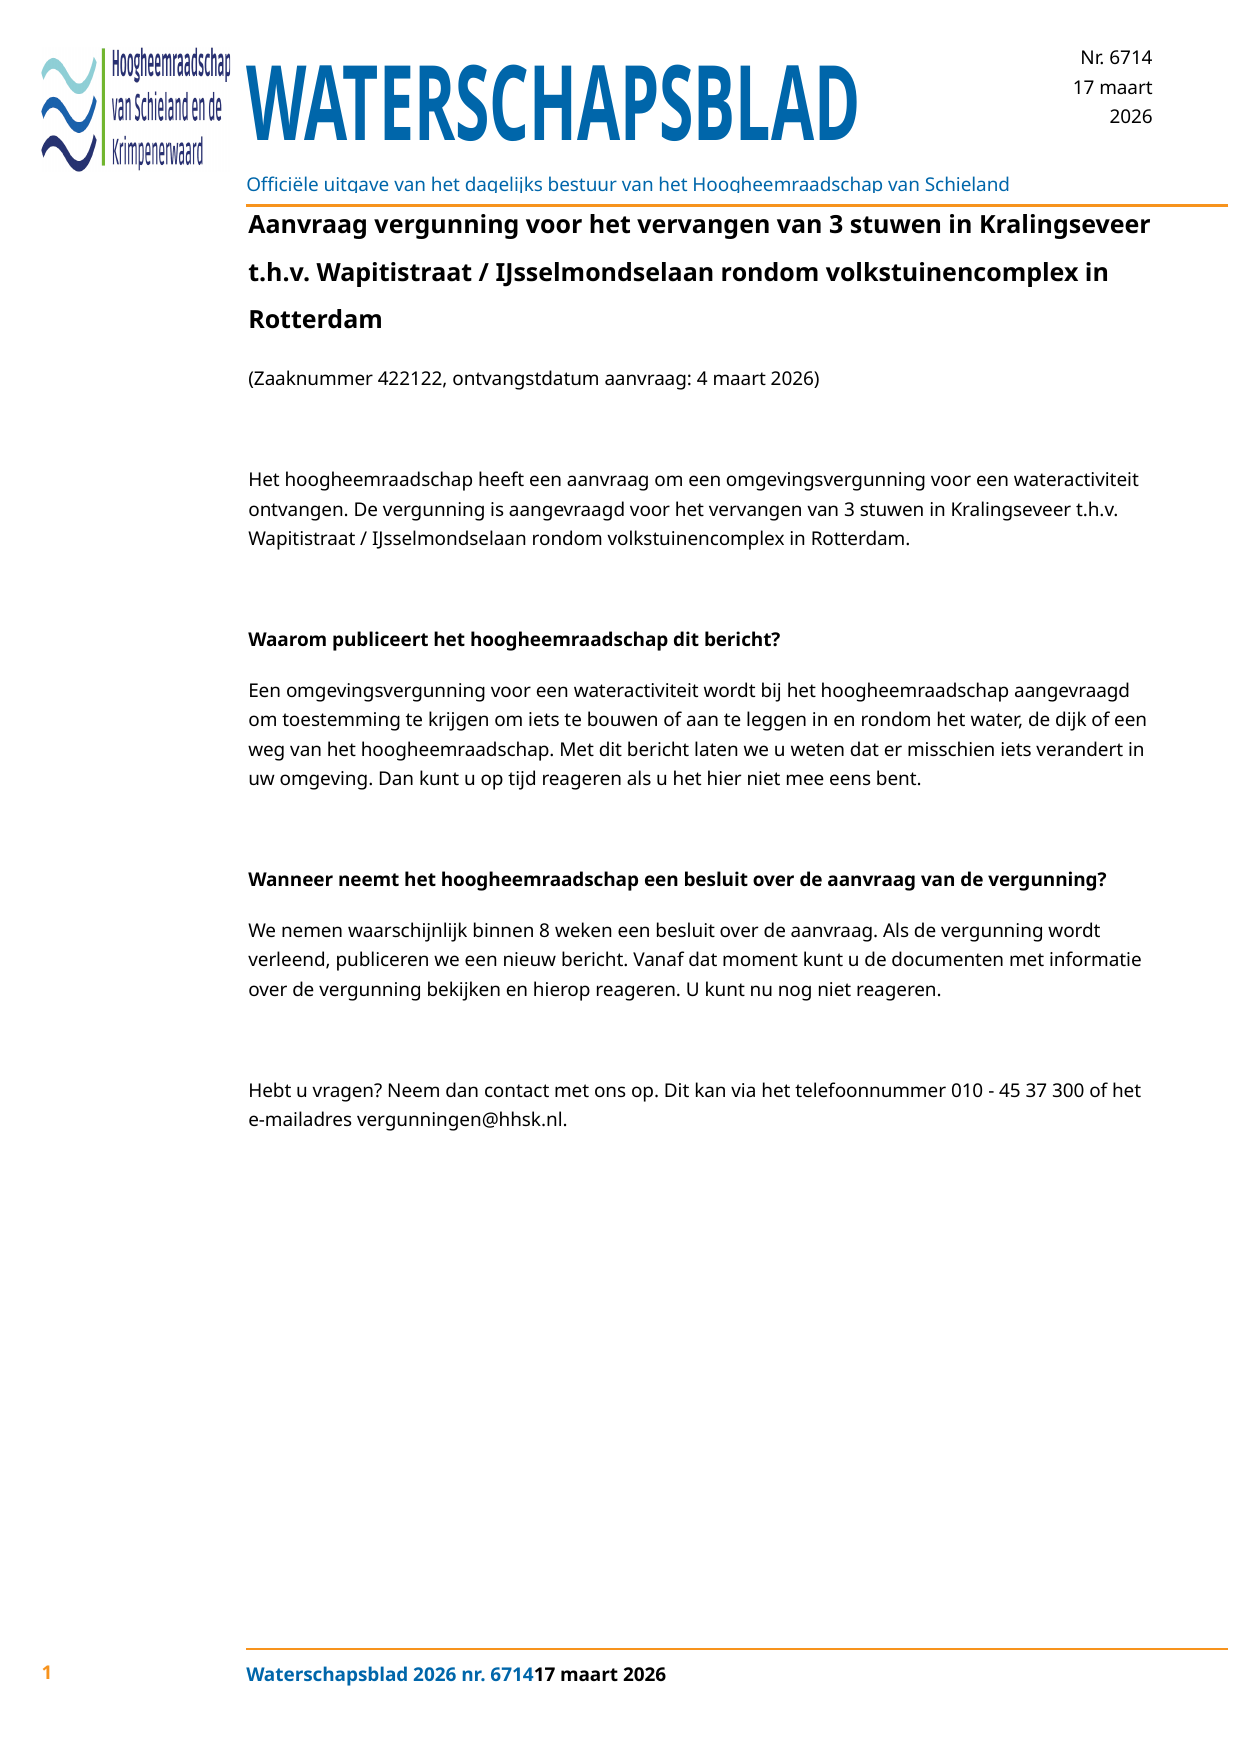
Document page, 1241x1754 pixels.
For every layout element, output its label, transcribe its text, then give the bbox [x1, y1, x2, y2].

text Hebt u vragen? Neem dan contact met ons op. Dit kan via het telefoonnummer 010 - 45 37 300 of het e-mailadres vergunningen@hhsk.nl. [248, 1077, 1152, 1132]
text We nemen waarschijnlijk binnen 8 weken een besluit over de aanvraag. Als de vergunning wordt verleend, publiceren we een nieuw bericht. Vanaf dat moment kunt u de documenten met informatie over de vergunning bekijken en hierop reageren. U kunt nu nog niet reageren. [248, 917, 1152, 1002]
text Het hoogheemraadschap heeft een aanvraag om een omgevingsvergunning voor een wateractiviteit ontvangen. De vergunning is aangevraagd voor het vervangen van 3 stuwen in Kralingseveer t.h.v. Wapitistraat / IJsselmondselaan rondom volkstuinencomplex in Rotterdam. [248, 466, 1152, 551]
text Aanvraag vergunning voor het vervangen van 3 stuwen in Kralingseveer t.h.v. Wapitistraat / IJsselmondselaan rondom volkstuinencomplex in Rotterdam [248, 207, 1152, 336]
text Een omgevingsvergunning voor een wateractiviteit wordt bij het hoogheemraadschap aangevraagd om toestemming te krijgen om iets te bouwen of aan te leggen in en rondom het water, de dijk of een weg van het hoogheemraadschap. Met dit bericht laten we u weten dat er misschien iets verandert in uw omgeving. Dan kunt u op tijd reageren als u het hier niet mee eens bent. [248, 677, 1152, 791]
picture [41, 47, 231, 172]
text Wanneer neemt het hoogheemraadschap een besluit over de aanvraag van de vergunning? [248, 866, 1152, 892]
text Waarom publiceert het hoogheemraadschap dit bericht? [248, 626, 1152, 652]
text (Zaaknummer 422122, ontvangstdatum aanvraag: 4 maart 2026) [248, 366, 1152, 391]
